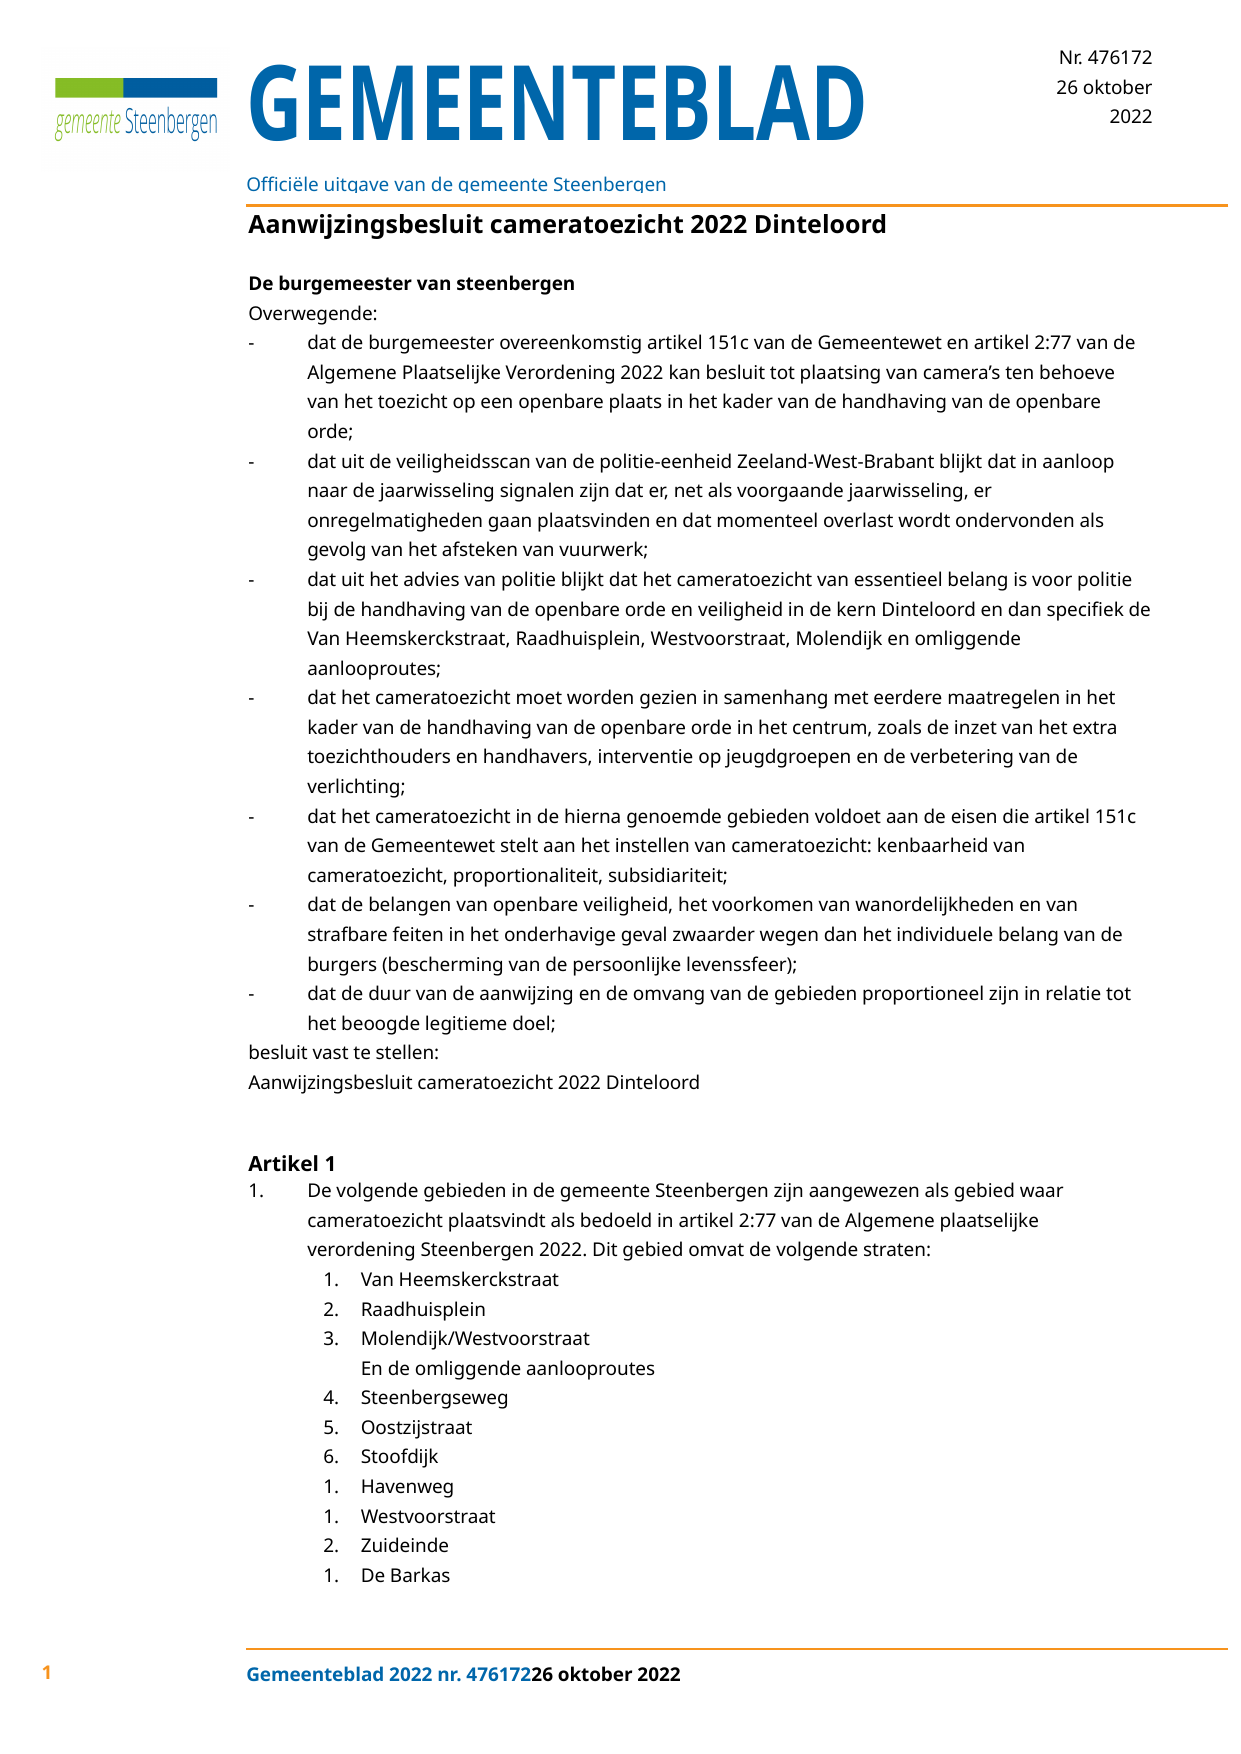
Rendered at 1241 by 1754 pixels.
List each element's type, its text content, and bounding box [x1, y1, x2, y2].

picture [41, 47, 231, 172]
list dat de duur van de aanwijzing en de omvang van de gebieden proportioneel zijn in relatie tot het beoogde legitieme doel; [248, 980, 1152, 1036]
list dat uit de veiligheidsscan van de politie-eenheid Zeeland-West-Brabant blijkt dat in aanloop naar de jaarwisseling signalen zijn dat er, net als voorgaande jaarwisseling, er onregelmatigheden gaan plaatsvinden en dat momenteel overlast wordt ondervonden als gevolg van het afsteken van vuurwerk; [248, 448, 1152, 562]
text Overwegende: [248, 300, 1152, 326]
list dat het cameratoezicht in de hierna genoemde gebieden voldoet aan de eisen die artikel 151c van de Gemeentewet stelt aan het instellen van cameratoezicht: kenbaarheid van cameratoezicht, proportionaliteit, subsidiariteit; [248, 803, 1152, 888]
list Steenbergseweg [323, 1384, 1152, 1410]
list cameratoezicht plaatsvindt als bedoeld in artikel 2:77 van de Algemene plaatselijke verordening Steenbergen 2022. Dit gebied omvat de volgende straten: [248, 1207, 1152, 1262]
list Westvoorstraat [323, 1503, 1152, 1529]
list En de omliggende aanlooproutes [323, 1355, 1152, 1381]
list Oostzijstraat [323, 1414, 1152, 1440]
text De burgemeester van steenbergen [248, 270, 1152, 296]
list De volgende gebieden in de gemeente Steenbergen zijn aangewezen als gebied waar [248, 1177, 1152, 1203]
text besluit vast te stellen: [248, 1039, 1152, 1065]
list dat uit het advies van politie blijkt dat het cameratoezicht van essentieel belang is voor politie bij de handhaving van de openbare orde en veiligheid in de kern Dinteloord en dan specifiek de Van Heemskerckstraat, Raadhuisplein, Westvoorstraat, Molendijk en omliggende aanlooproutes; [248, 566, 1152, 681]
list dat de belangen van openbare veiligheid, het voorkomen van wanordelijkheden en van strafbare feiten in het onderhavige geval zwaarder wegen dan het individuele belang van de burgers (bescherming van de persoonlijke levenssfeer); [248, 892, 1152, 976]
list dat het cameratoezicht moet worden gezien in samenhang met eerdere maatregelen in het kader van de handhaving van de openbare orde in het centrum, zoals de inzet van het extra toezichthouders en handhavers, interventie op jeugdgroepen en de verbetering van de verlichting; [248, 684, 1152, 799]
text Aanwijzingsbesluit cameratoezicht 2022 Dinteloord [248, 1069, 1152, 1095]
list De Barkas [323, 1562, 1152, 1588]
text Aanwijzingsbesluit cameratoezicht 2022 Dinteloord [248, 207, 1152, 241]
list dat de burgemeester overeenkomstig artikel 151c van de Gemeentewet en artikel 2:77 van de Algemene Plaatselijke Verordening 2022 kan besluit tot plaatsing van camera’s ten behoeve van het toezicht op een openbare plaats in het kader van de handhaving van de openbare orde; [248, 329, 1152, 444]
text Artikel 1 [248, 1149, 1152, 1177]
list Zuideinde [323, 1532, 1152, 1558]
list Van Heemskerckstraat [323, 1266, 1152, 1292]
list Stoofdijk [323, 1444, 1152, 1469]
list Raadhuisplein [323, 1296, 1152, 1322]
list Molendijk/Westvoorstraat [323, 1325, 1152, 1351]
list Havenweg [323, 1473, 1152, 1499]
